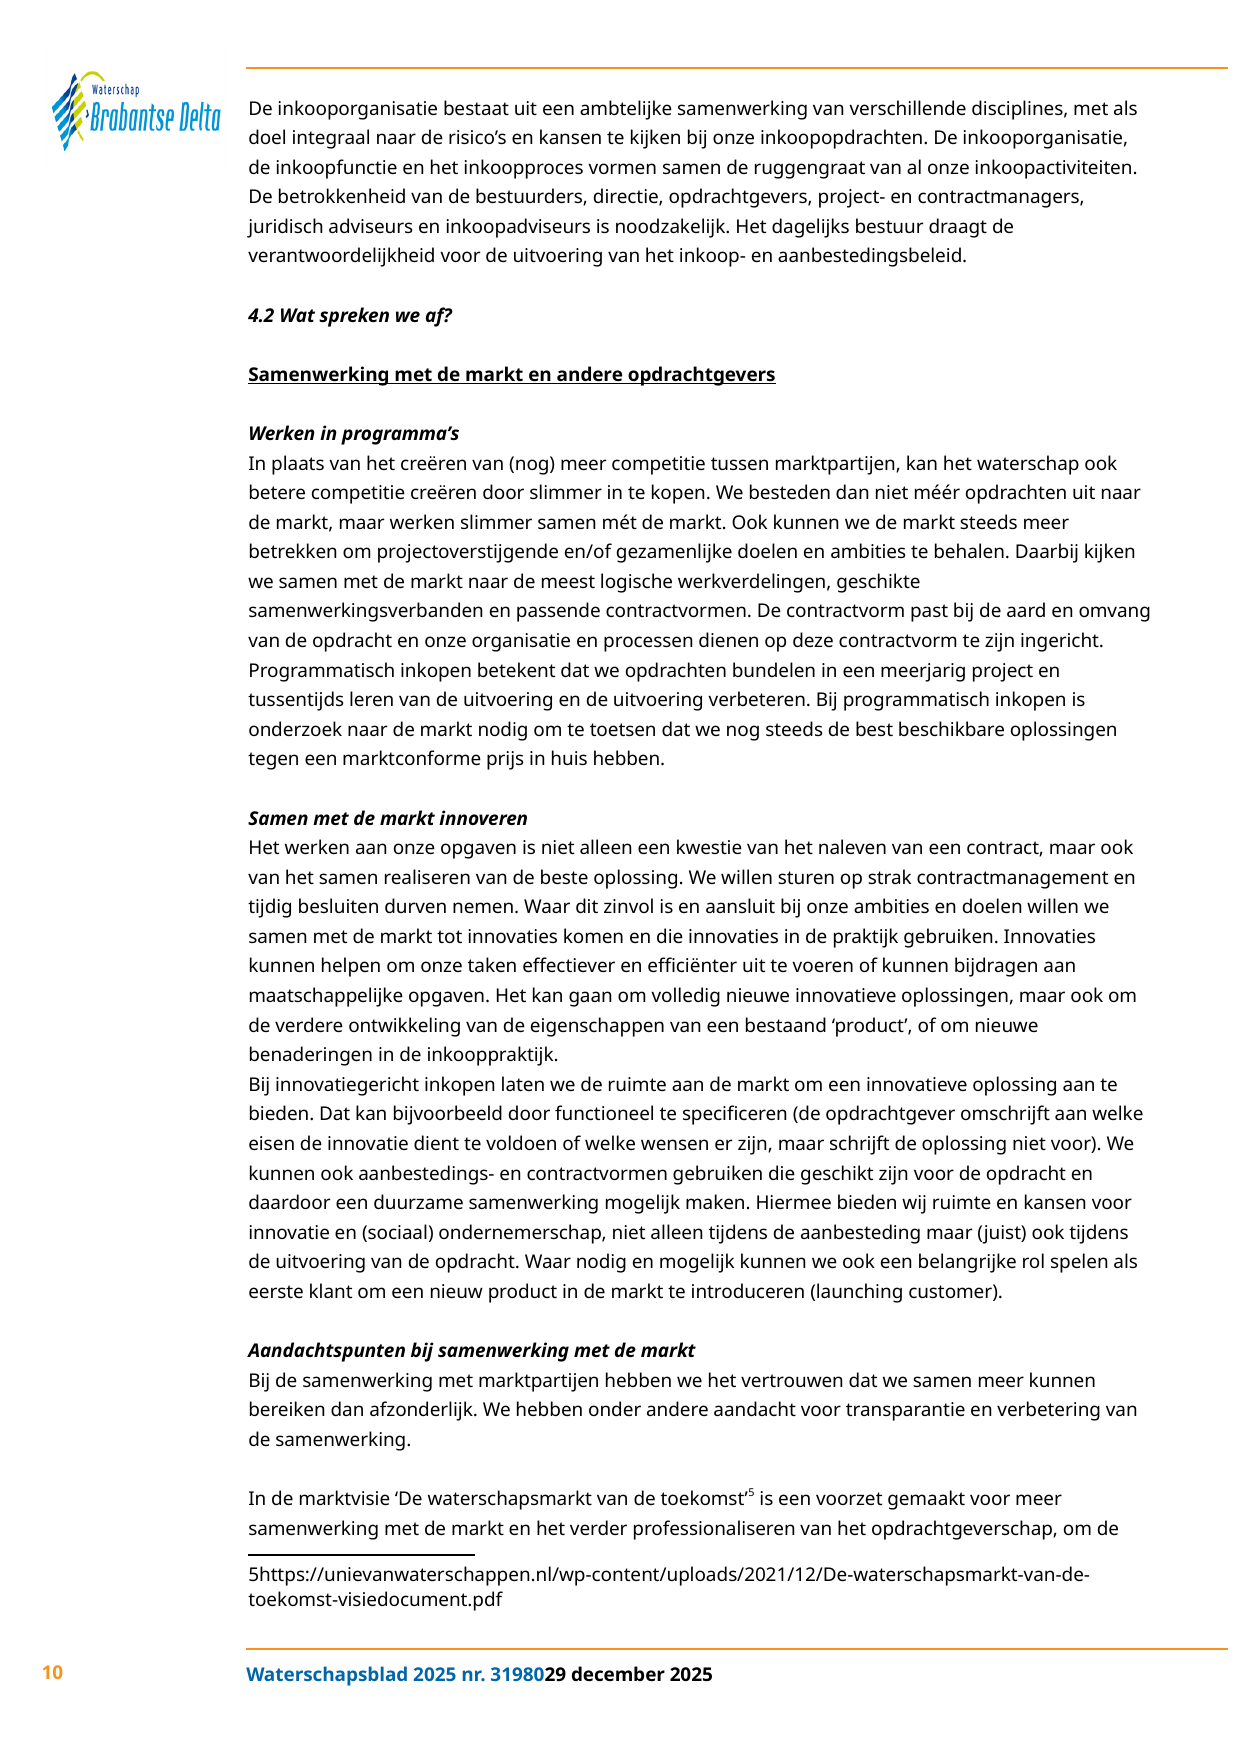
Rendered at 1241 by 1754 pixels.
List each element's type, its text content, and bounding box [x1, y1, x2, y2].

text De inkooporganisatie bestaat uit een ambtelijke samenwerking van verschillende disciplines, met als doel integraal naar de risico’s en kansen te kijken bij onze inkoopopdrachten. De inkooporganisatie, de inkoopfunctie en het inkoopproces vormen samen de ruggengraat van al onze inkoopactiviteiten. De betrokkenheid van de bestuurders, directie, opdrachtgevers, project- en contractmanagers, juridisch adviseurs en inkoopadviseurs is noodzakelijk. Het dagelijks bestuur draagt de verantwoordelijkheid voor de uitvoering van het inkoop- en aanbestedingsbeleid. [248, 95, 1152, 268]
text Werken in programma’s [248, 420, 1152, 446]
text In de marktvisie ‘De waterschapsmarkt van de toekomst’ is een voorzet gemaakt voor meer samenwerking met de markt en het verder professionaliseren van het opdrachtgeverschap, om de [248, 1485, 1152, 1541]
picture [41, 47, 231, 172]
text Bij innovatiegericht inkopen laten we de ruimte aan de markt om een innovatieve oplossing aan te bieden. Dat kan bijvoorbeeld door functioneel te specificeren (de opdrachtgever omschrijft aan welke eisen de innovatie dient te voldoen of welke wensen er zijn, maar schrijft de oplossing niet voor). We kunnen ook aanbestedings- en contractvormen gebruiken die geschikt zijn voor de opdracht en daardoor een duurzame samenwerking mogelijk maken. Hiermee bieden wij ruimte en kansen voor innovatie en (sociaal) ondernemerschap, niet alleen tijdens de aanbesteding maar (juist) ook tijdens de uitvoering van de opdracht. Waar nodig en mogelijk kunnen we ook een belangrijke rol spelen als eerste klant om een nieuw product in de markt te introduceren (launching customer). [248, 1071, 1152, 1304]
text Het werken aan onze opgaven is niet alleen een kwestie van het naleven van een contract, maar ook van het samen realiseren van de beste oplossing. We willen sturen op strak contractmanagement en tijdig besluiten durven nemen. Waar dit zinvol is en aansluit bij onze ambities en doelen willen we samen met de markt tot innovaties komen en die innovaties in de praktijk gebruiken. Innovaties kunnen helpen om onze taken effectiever en efficiënter uit te voeren of kunnen bijdragen aan maatschappelijke opgaven. Het kan gaan om volledig nieuwe innovatieve oplossingen, maar ook om de verdere ontwikkeling van de eigenschappen van een bestaand ‘product’, of om nieuwe benaderingen in de inkooppraktijk. [248, 834, 1152, 1067]
text 4.2 Wat spreken we af? [248, 302, 1152, 328]
text Aandachtspunten bij samenwerking met de markt [248, 1337, 1152, 1363]
text Samen met de markt innoveren [248, 805, 1152, 831]
text Bij de samenwerking met marktpartijen hebben we het vertrouwen dat we samen meer kunnen bereiken dan afzonderlijk. We hebben onder andere aandacht voor transparantie en verbetering van de samenwerking. [248, 1367, 1152, 1452]
text In plaats van het creëren van (nog) meer competitie tussen marktpartijen, kan het waterschap ook betere competitie creëren door slimmer in te kopen. We besteden dan niet méér opdrachten uit naar de markt, maar werken slimmer samen mét de markt. Ook kunnen we de markt steeds meer betrekken om projectoverstijgende en/of gezamenlijke doelen en ambities te behalen. Daarbij kijken we samen met de markt naar de meest logische werkverdelingen, geschikte samenwerkingsverbanden en passende contractvormen. De contractvorm past bij de aard en omvang van de opdracht en onze organisatie en processen dienen op deze contractvorm te zijn ingericht. Programmatisch inkopen betekent dat we opdrachten bundelen in een meerjarig project en tussentijds leren van de uitvoering en de uitvoering verbeteren. Bij programmatisch inkopen is onderzoek naar de markt nodig om te toetsen dat we nog steeds de best beschikbare oplossingen tegen een marktconforme prijs in huis hebben. [248, 450, 1152, 771]
text Samenwerking met de markt en andere opdrachtgevers [248, 361, 1152, 387]
text https://unievanwaterschappen.nl/wp-content/uploads/2021/12/De-waterschapsmarkt-van-de-toekomst-visiedocument.pdf [248, 1561, 1152, 1612]
